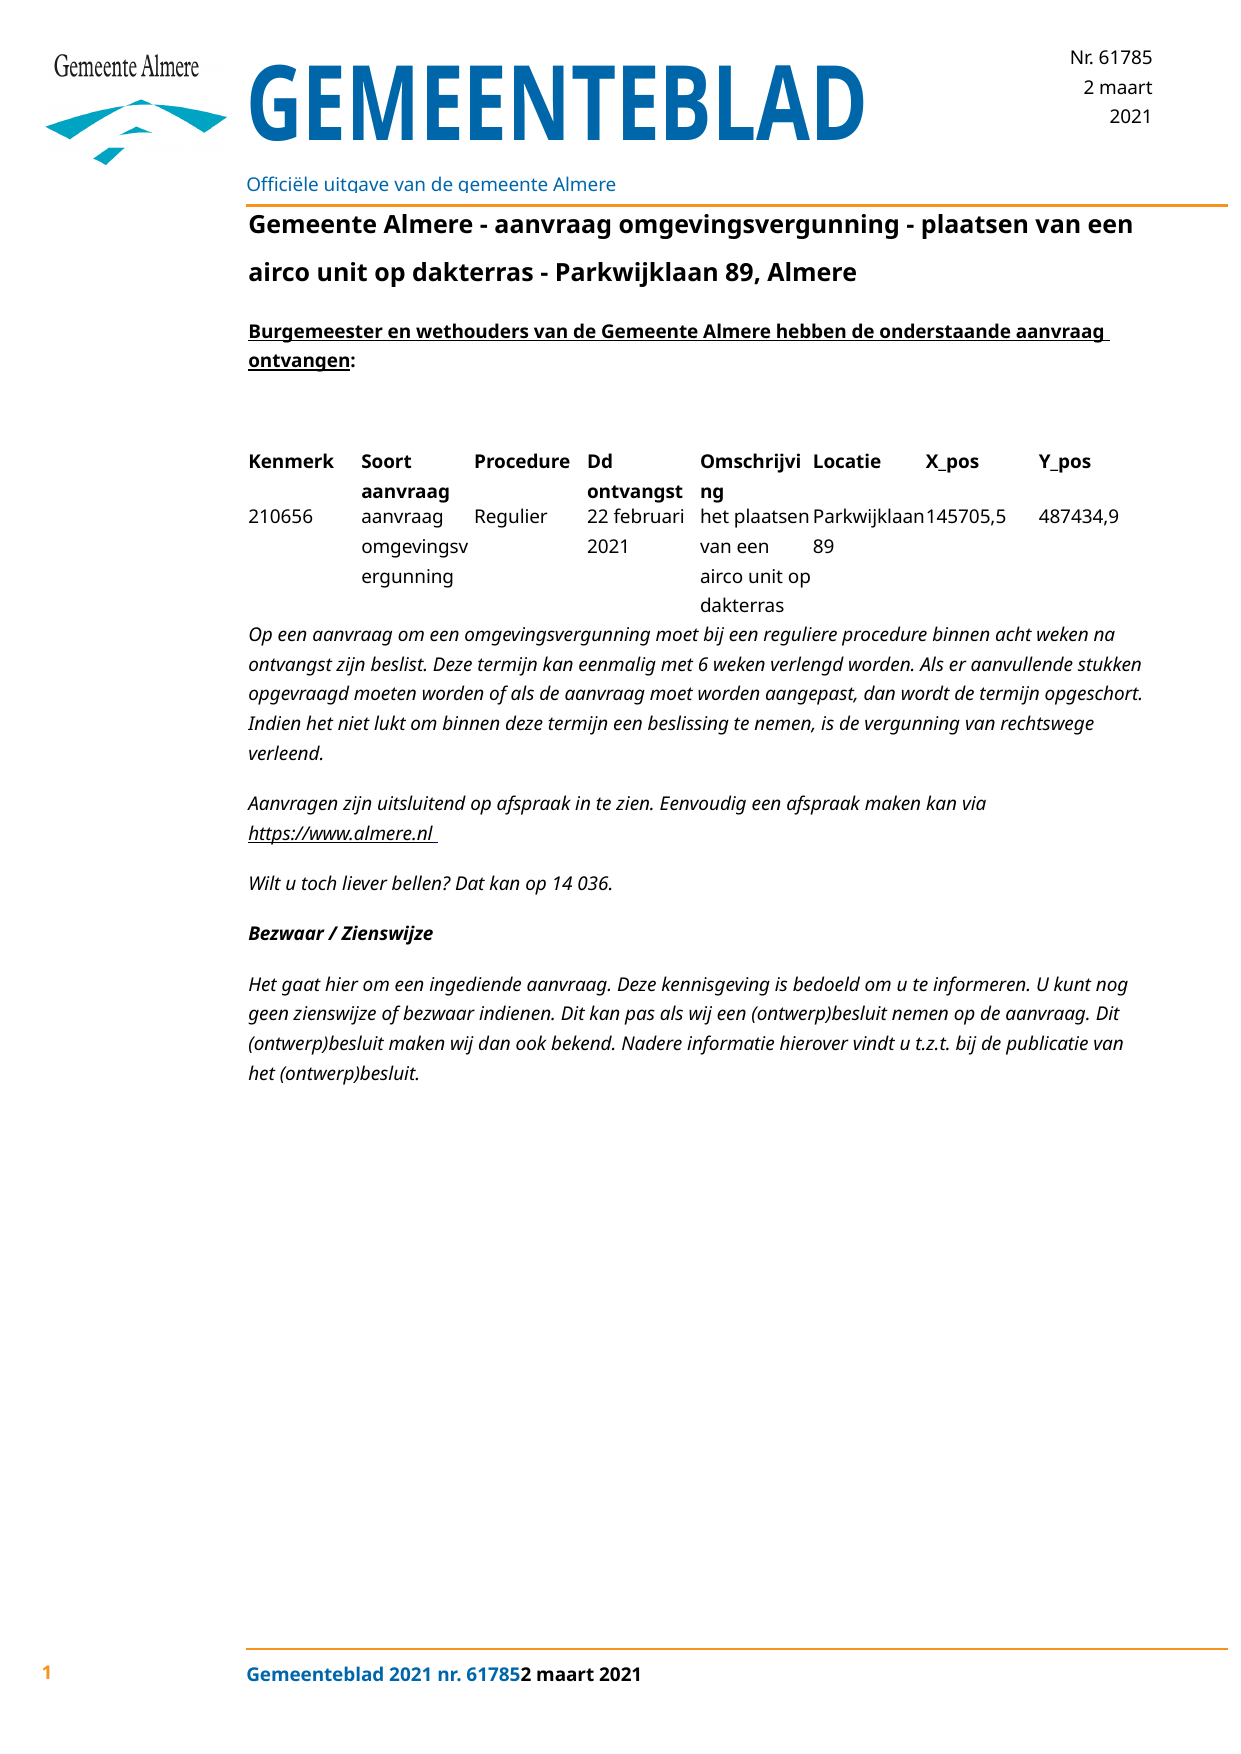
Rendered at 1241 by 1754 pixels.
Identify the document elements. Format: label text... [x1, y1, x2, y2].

text Wilt u toch liever bellen? Dat kan op 14 036. [248, 870, 1152, 896]
text Het gaat hier om een ingediende aanvraag. Deze kennisgeving is bedoeld om u te informeren. U kunt nog geen zienswijze of bezwaar indienen. Dit kan pas als wij een (ontwerp)besluit nemen op de aanvraag. Dit (ontwerp)besluit maken wij dan ook bekend. Nadere informatie hierover vindt u t.z.t. bij de publicatie van het (ontwerp)besluit. [248, 971, 1152, 1086]
table_header Soort aanvraag [361, 449, 474, 504]
table_cell Parkwijklaan 89 [813, 504, 926, 618]
text Op een aanvraag om een omgevingsvergunning moet bij een reguliere procedure binnen acht weken na ontvangst zijn beslist. Deze termijn kan eenmalig met 6 weken verlengd worden. Als er aanvullende stukken opgevraagd moeten worden of als de aanvraag moet worden aangepast, dan wordt de termijn opgeschort. Indien het niet lukt om binnen deze termijn een beslissing te nemen, is de vergunning van rechtswege verleend. [248, 621, 1152, 766]
table_header X_pos [926, 449, 1038, 504]
table_header Procedure [474, 449, 587, 504]
table_cell 22 februari 2021 [587, 504, 700, 618]
table_cell Regulier [474, 504, 587, 618]
table_header Y_pos [1039, 449, 1152, 504]
table_cell 210656 [248, 504, 361, 618]
text Gemeente Almere - aanvraag omgevingsvergunning - plaatsen van een airco unit op dakterras - Parkwijklaan 89, Almere [248, 207, 1152, 288]
table_cell het plaatsen van een airco unit op dakterras [700, 504, 813, 618]
text Burgemeester en wethouders van de Gemeente Almere hebben de onderstaande aanvraag ontvangen: [248, 318, 1152, 373]
table_header Dd ontvangst [587, 449, 700, 504]
table_cell 145705,5 [926, 504, 1038, 618]
table_header Locatie [813, 449, 926, 504]
text Bezwaar / Zienswijze [248, 921, 1152, 946]
table_cell 487434,9 [1039, 504, 1152, 618]
text Aanvragen zijn uitsluitend op afspraak in te zien. Eenvoudig een afspraak maken kan via https://www.almere.nl [248, 790, 1152, 846]
table_cell aanvraag omgevingsvergunning [361, 504, 474, 618]
picture [41, 47, 231, 172]
table_header Omschrijving [700, 449, 813, 504]
table_header Kenmerk [248, 449, 361, 504]
